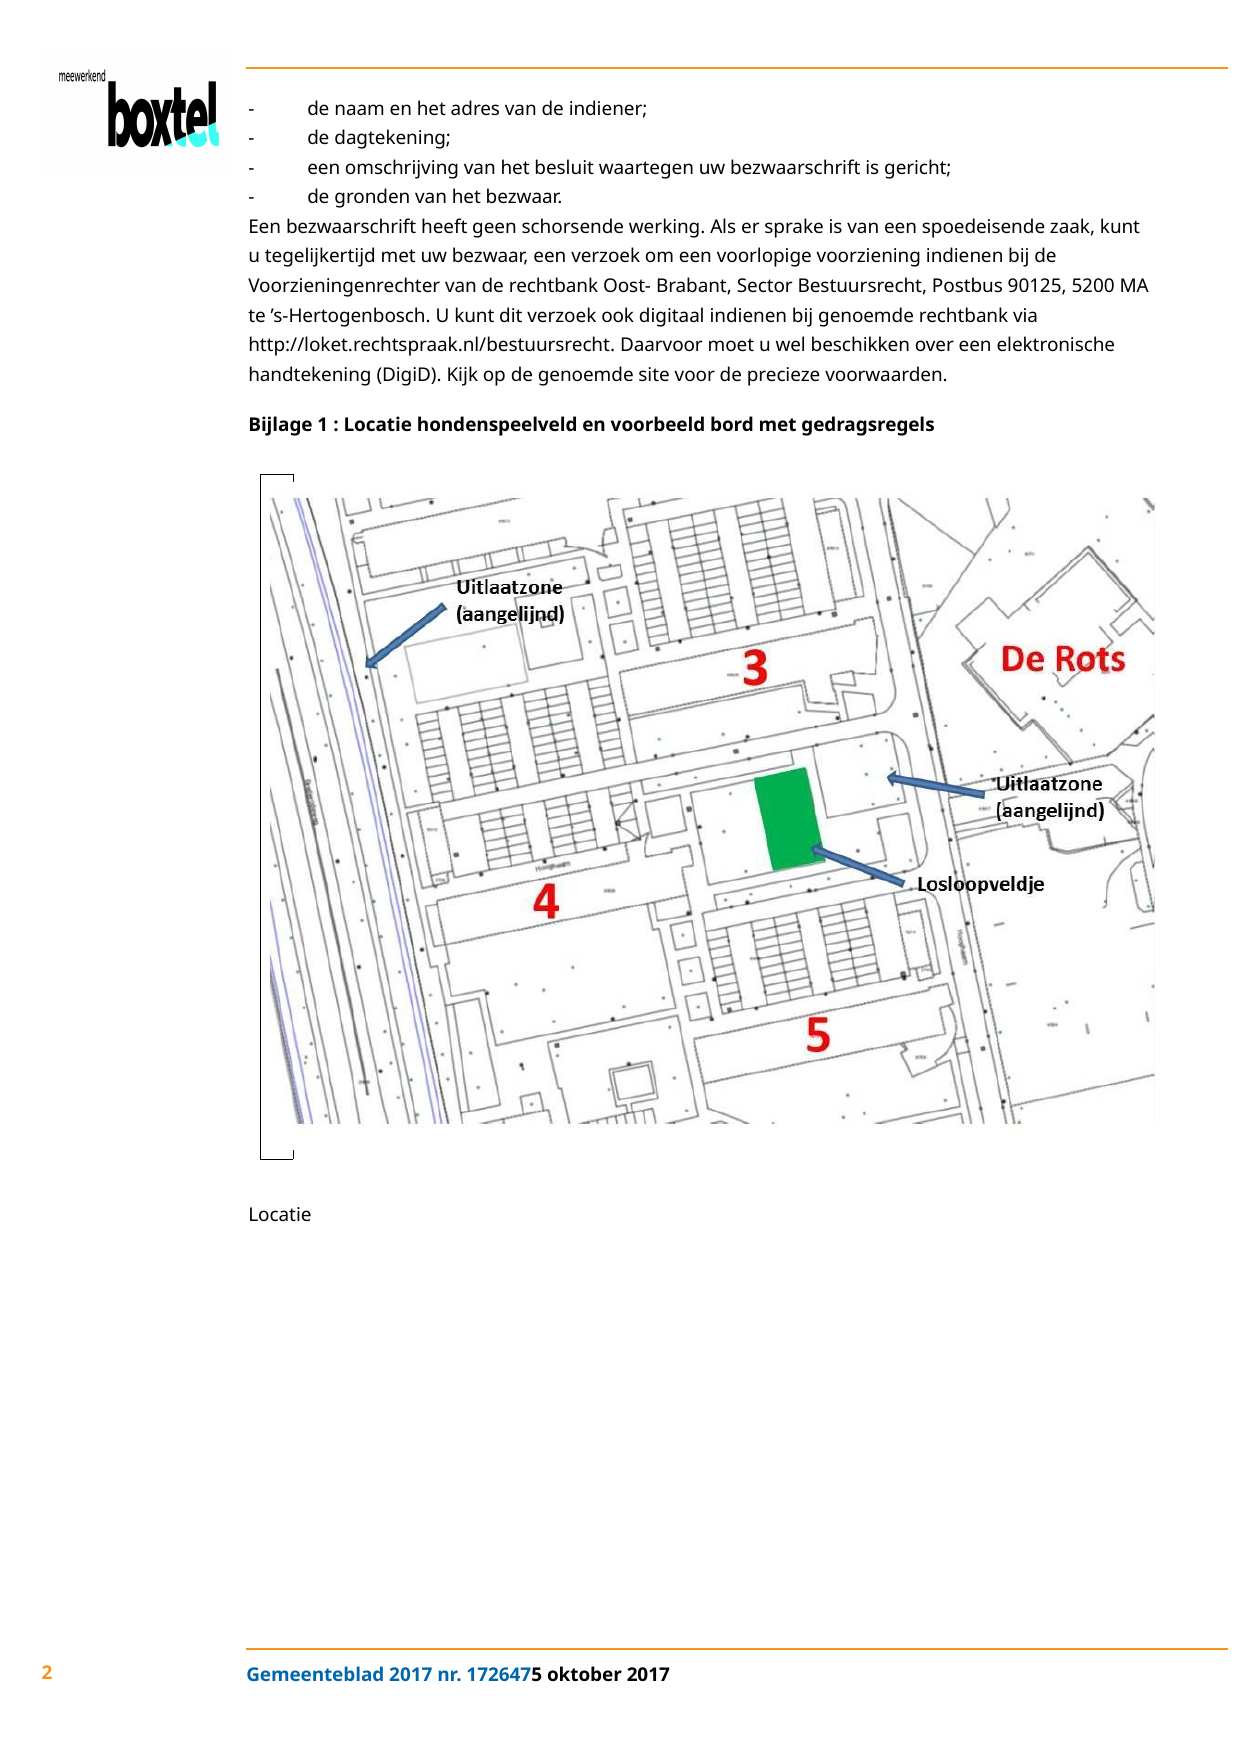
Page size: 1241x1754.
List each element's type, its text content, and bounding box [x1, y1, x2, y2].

text Locatie [248, 1201, 1152, 1227]
list de naam en het adres van de indiener; [248, 95, 1152, 121]
picture [268, 482, 1155, 1150]
picture [41, 47, 231, 172]
list de gronden van het bezwaar. [248, 183, 1152, 209]
text Bijlage 1 : Locatie hondenspeelveld en voorbeeld bord met gedragsregels [248, 411, 1152, 437]
list de dagtekening; [248, 124, 1152, 150]
list een omschrijving van het besluit waartegen uw bezwaarschrift is gericht; [248, 154, 1152, 180]
text Een bezwaarschrift heeft geen schorsende werking. Als er sprake is van een spoedeisende zaak, kunt u tegelijkertijd met uw bezwaar, een verzoek om een voorlopige voorziening indienen bij de Voorzieningenrechter van de rechtbank Oost- Brabant, Sector Bestuursrecht, Postbus 90125, 5200 MA te ’s-Hertogenbosch. U kunt dit verzoek ook digitaal indienen bij genoemde rechtbank via http://loket.rechtspraak.nl/bestuursrecht. Daarvoor moet u wel beschikken over een elektronische handtekening (DigiD). Kijk op de genoemde site voor de precieze voorwaarden. [248, 213, 1152, 387]
